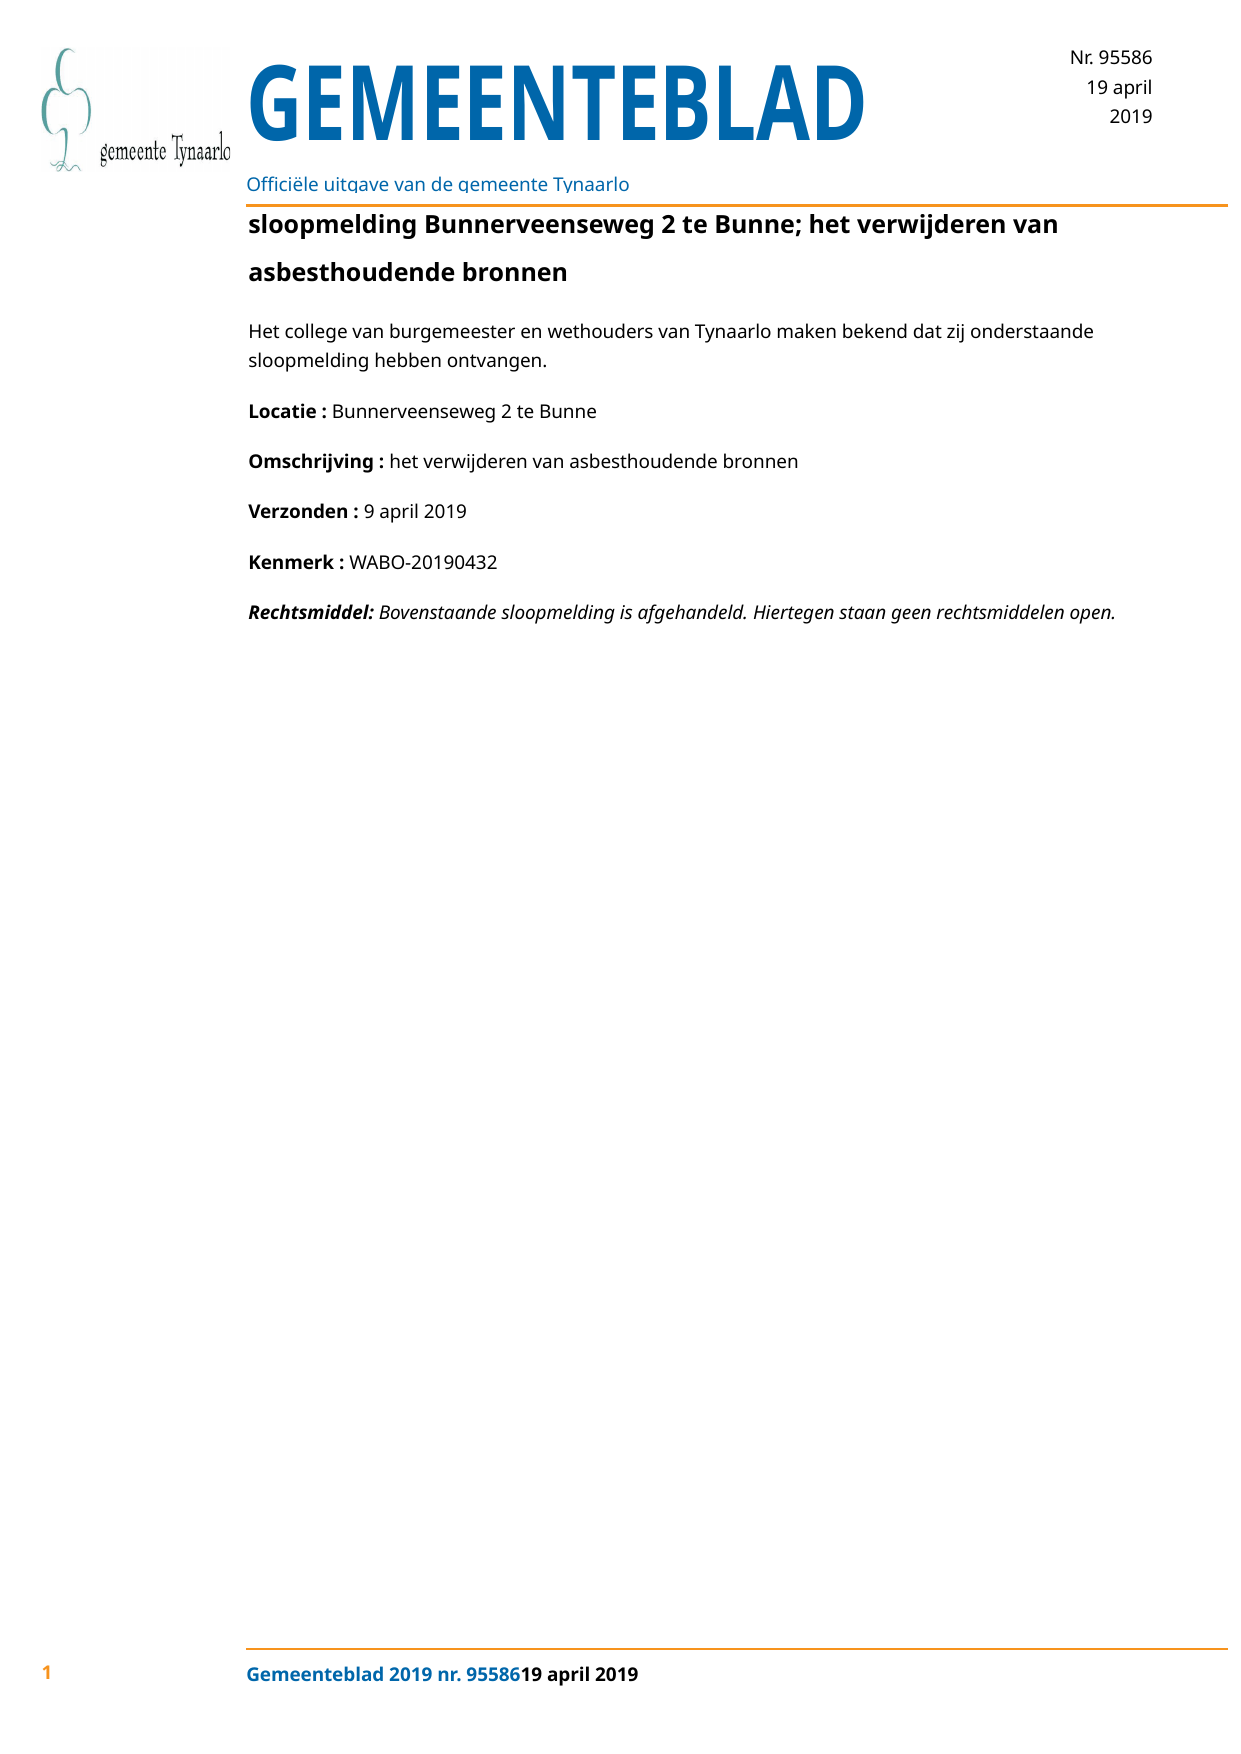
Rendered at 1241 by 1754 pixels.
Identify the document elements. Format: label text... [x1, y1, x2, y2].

text Rechtsmiddel: Bovenstaande sloopmelding is afgehandeld. Hiertegen staan geen rechtsmiddelen open. [248, 599, 1152, 625]
picture [41, 47, 231, 172]
text Kenmerk : WABO-20190432 [248, 549, 1152, 575]
text Omschrijving : het verwijderen van asbesthoudende bronnen [248, 448, 1152, 474]
text Het college van burgemeester en wethouders van Tynaarlo maken bekend dat zij onderstaande sloopmelding hebben ontvangen. [248, 318, 1152, 373]
text Locatie : Bunnerveenseweg 2 te Bunne [248, 398, 1152, 424]
text Verzonden : 9 april 2019 [248, 499, 1152, 524]
text sloopmelding Bunnerveenseweg 2 te Bunne; het verwijderen van asbesthoudende bronnen [248, 207, 1152, 288]
